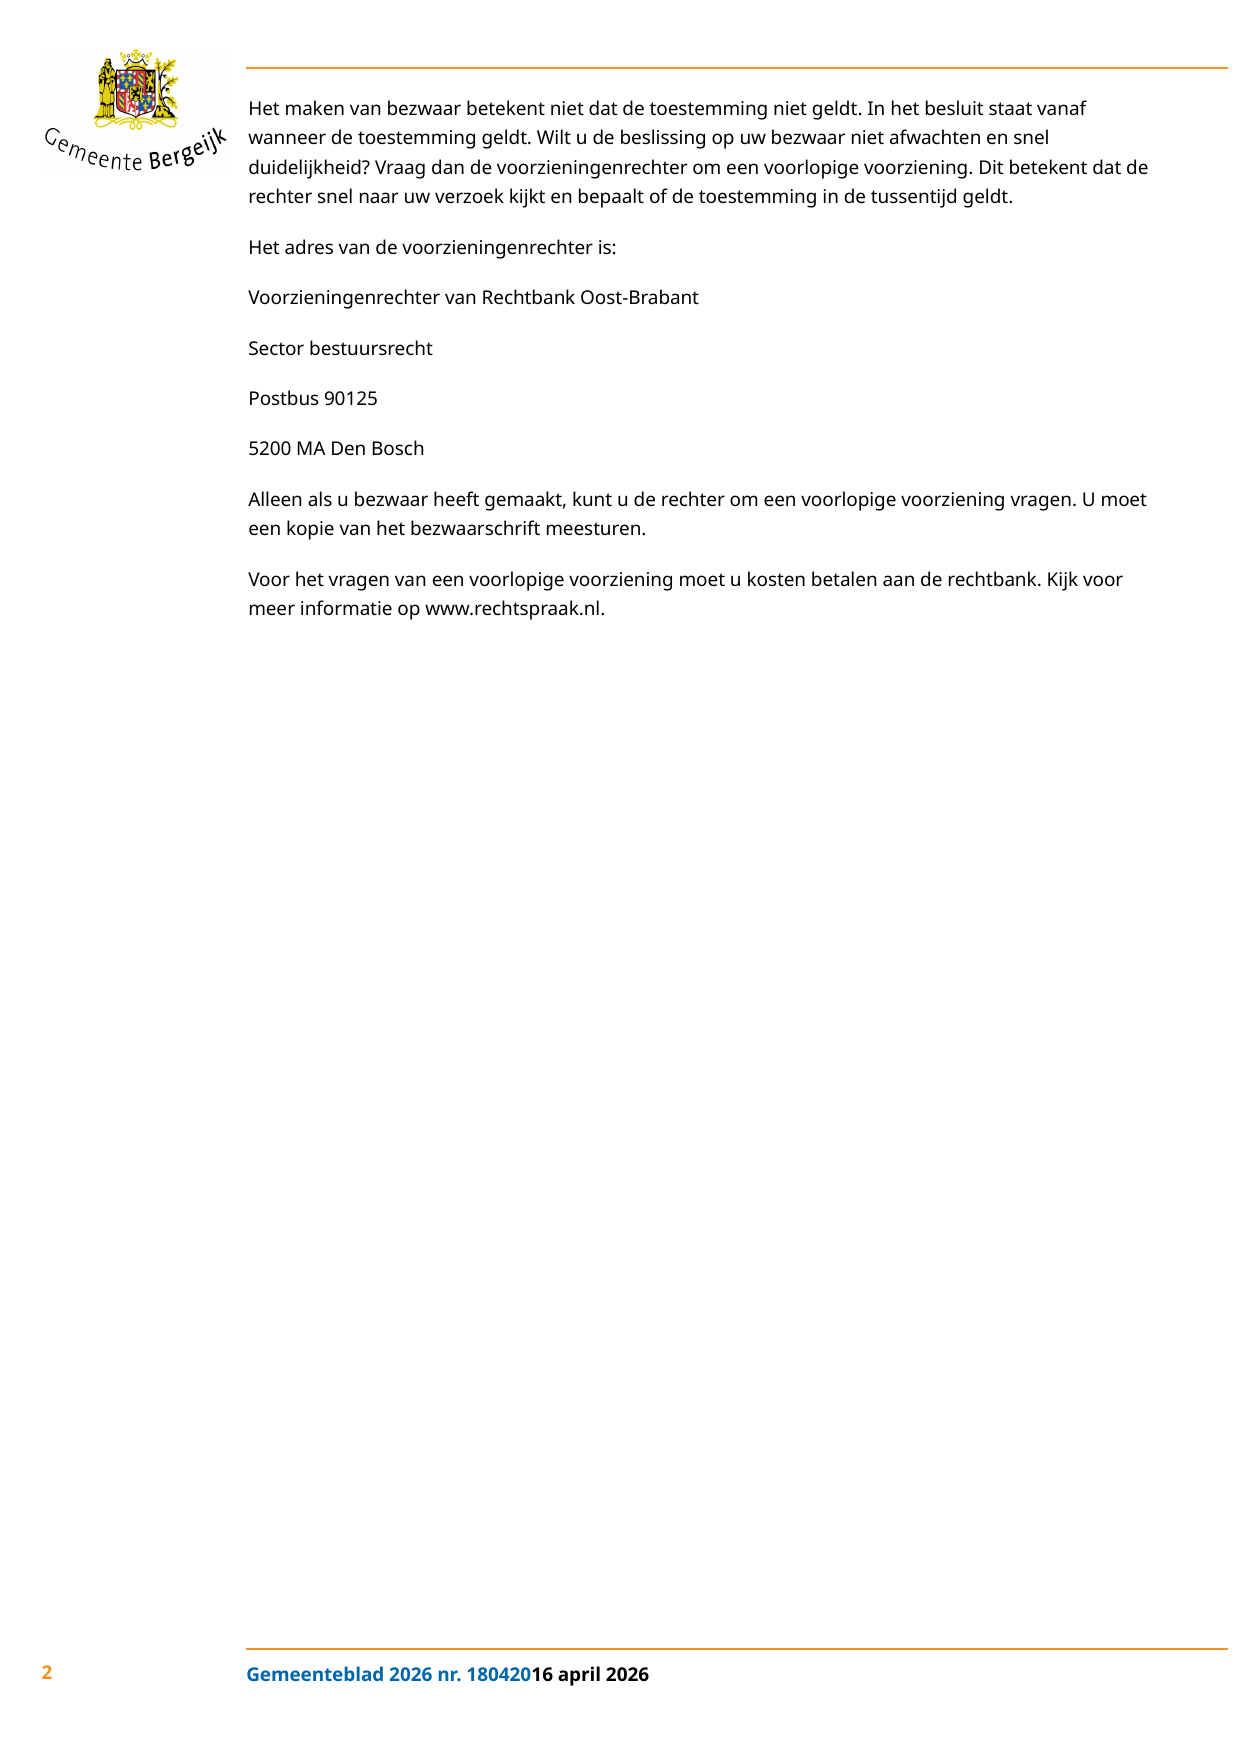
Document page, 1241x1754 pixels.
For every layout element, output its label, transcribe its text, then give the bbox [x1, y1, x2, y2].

picture [41, 47, 231, 172]
text Voorzieningenrechter van Rechtbank Oost-Brabant [248, 284, 1152, 310]
text Het maken van bezwaar betekent niet dat de toestemming niet geldt. In het besluit staat vanaf wanneer de toestemming geldt. Wilt u de beslissing op uw bezwaar niet afwachten en snel duidelijkheid? Vraag dan de voorzieningenrechter om een voorlopige voorziening. Dit betekent dat de rechter snel naar uw verzoek kijkt en bepaalt of de toestemming in de tussentijd geldt. [248, 95, 1152, 209]
text Het adres van de voorzieningenrechter is: [248, 234, 1152, 260]
text Alleen als u bezwaar heeft gemaakt, kunt u de rechter om een voorlopige voorziening vragen. U moet een kopie van het bezwaarschrift meesturen. [248, 486, 1152, 541]
text 5200 MA Den Bosch [248, 436, 1152, 461]
text Postbus 90125 [248, 385, 1152, 411]
text Voor het vragen van een voorlopige voorziening moet u kosten betalen aan de rechtbank. Kijk voor meer informatie op www.rechtspraak.nl. [248, 566, 1152, 621]
text Sector bestuursrecht [248, 335, 1152, 361]
